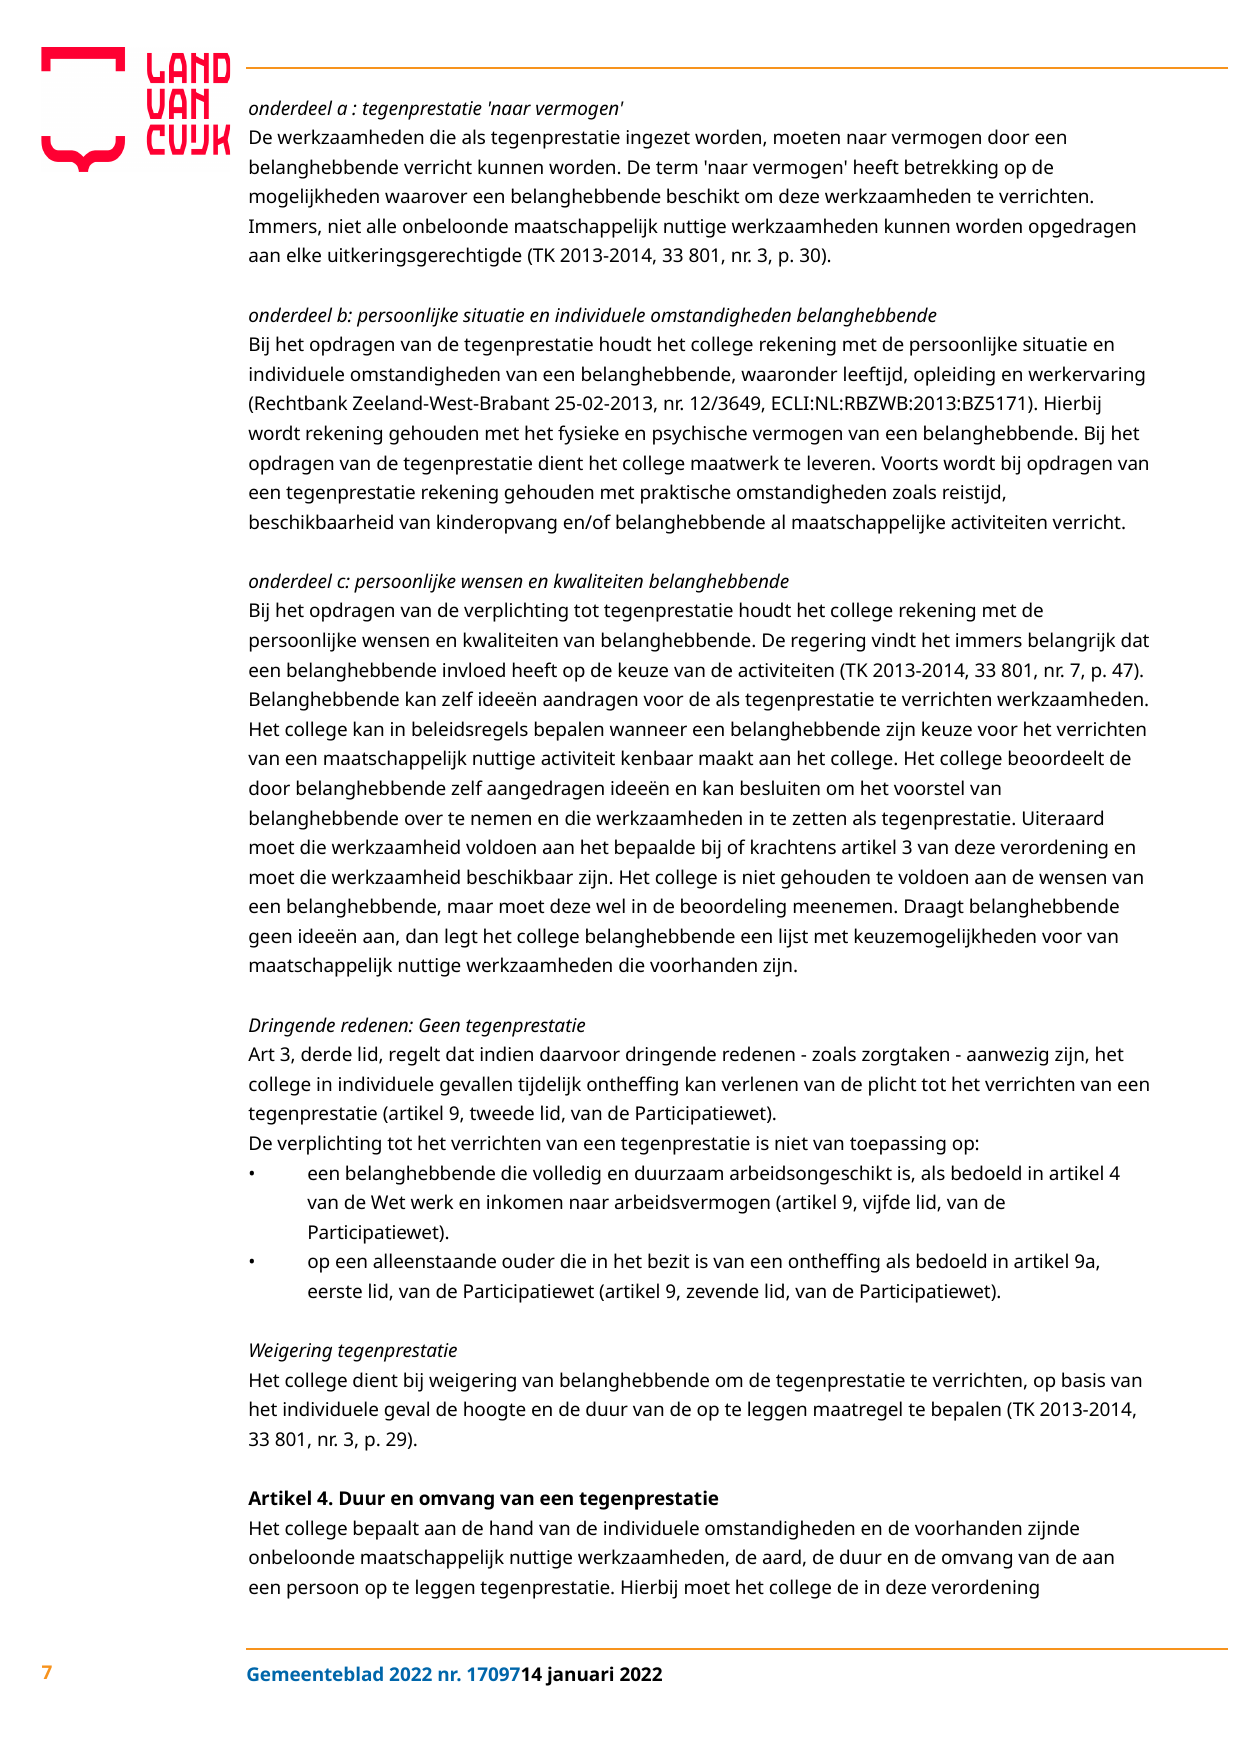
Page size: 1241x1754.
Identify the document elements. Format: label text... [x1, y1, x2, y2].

text Het college dient bij weigering van belanghebbende om de tegenprestatie te verrichten, op basis van het individuele geval de hoogte en de duur van de op te leggen maatregel te bepalen (TK 2013-2014, 33 801, nr. 3, p. 29). [248, 1367, 1152, 1452]
list een belanghebbende die volledig en duurzaam arbeidsongeschikt is, als bedoeld in artikel 4 van de Wet werk en inkomen naar arbeidsvermogen (artikel 9, vijfde lid, van de Participatiewet). [248, 1160, 1152, 1245]
picture [41, 47, 231, 172]
text De werkzaamheden die als tegenprestatie ingezet worden, moeten naar vermogen door een belanghebbende verricht kunnen worden. De term 'naar vermogen' heeft betrekking op de mogelijkheden waarover een belanghebbende beschikt om deze werkzaamheden te verrichten. Immers, niet alle onbeloonde maatschappelijk nuttige werkzaamheden kunnen worden opgedragen aan elke uitkeringsgerechtigde (TK 2013-2014, 33 801, nr. 3, p. 30). [248, 124, 1152, 268]
text Bij het opdragen van de verplichting tot tegenprestatie houdt het college rekening met de persoonlijke wensen en kwaliteiten van belanghebbende. De regering vindt het immers belangrijk dat een belanghebbende invloed heeft op de keuze van de activiteiten (TK 2013-2014, 33 801, nr. 7, p. 47). Belanghebbende kan zelf ideeën aandragen voor de als tegenprestatie te verrichten werkzaamheden. Het college kan in beleidsregels bepalen wanneer een belanghebbende zijn keuze voor het verrichten van een maatschappelijk nuttige activiteit kenbaar maakt aan het college. Het college beoordeelt de door belanghebbende zelf aangedragen ideeën en kan besluiten om het voorstel van belanghebbende over te nemen en die werkzaamheden in te zetten als tegenprestatie. Uiteraard moet die werkzaamheid voldoen aan het bepaalde bij of krachtens artikel 3 van deze verordening en moet die werkzaamheid beschikbaar zijn. Het college is niet gehouden te voldoen aan de wensen van een belanghebbende, maar moet deze wel in de beoordeling meenemen. Draagt belanghebbende geen ideeën aan, dan legt het college belanghebbende een lijst met keuzemogelijkheden voor van maatschappelijk nuttige werkzaamheden die voorhanden zijn. [248, 598, 1152, 978]
text onderdeel c: persoonlijke wensen en kwaliteiten belanghebbende [248, 568, 1152, 594]
text Bij het opdragen van de tegenprestatie houdt het college rekening met de persoonlijke situatie en individuele omstandigheden van een belanghebbende, waaronder leeftijd, opleiding en werkervaring (Rechtbank Zeeland-West-Brabant 25-02-2013, nr. 12/3649, ECLI:NL:RBZWB:2013:BZ5171). Hierbij wordt rekening gehouden met het fysieke en psychische vermogen van een belanghebbende. Bij het opdragen van de tegenprestatie dient het college maatwerk te leveren. Voorts wordt bij opdragen van een tegenprestatie rekening gehouden met praktische omstandigheden zoals reistijd, beschikbaarheid van kinderopvang en/of belanghebbende al maatschappelijke activiteiten verricht. [248, 331, 1152, 535]
text onderdeel b: persoonlijke situatie en individuele omstandigheden belanghebbende [248, 302, 1152, 328]
text Het college bepaalt aan de hand van de individuele omstandigheden en de voorhanden zijnde onbeloonde maatschappelijk nuttige werkzaamheden, de aard, de duur en de omvang van de aan een persoon op te leggen tegenprestatie. Hierbij moet het college de in deze verordening [248, 1515, 1152, 1600]
text onderdeel a : tegenprestatie 'naar vermogen' [248, 95, 1152, 121]
text Art 3, derde lid, regelt dat indien daarvoor dringende redenen - zoals zorgtaken - aanwezig zijn, het college in individuele gevallen tijdelijk ontheffing kan verlenen van de plicht tot het verrichten van een tegenprestatie (artikel 9, tweede lid, van de Participatiewet). [248, 1041, 1152, 1126]
text Artikel 4. Duur en omvang van een tegenprestatie [248, 1485, 1152, 1511]
text De verplichting tot het verrichten van een tegenprestatie is niet van toepassing op: [248, 1130, 1152, 1156]
text Weigering tegenprestatie [248, 1337, 1152, 1363]
text Dringende redenen: Geen tegenprestatie [248, 1012, 1152, 1038]
list op een alleenstaande ouder die in het bezit is van een ontheffing als bedoeld in artikel 9a, eerste lid, van de Participatiewet (artikel 9, zevende lid, van de Participatiewet). [248, 1248, 1152, 1304]
